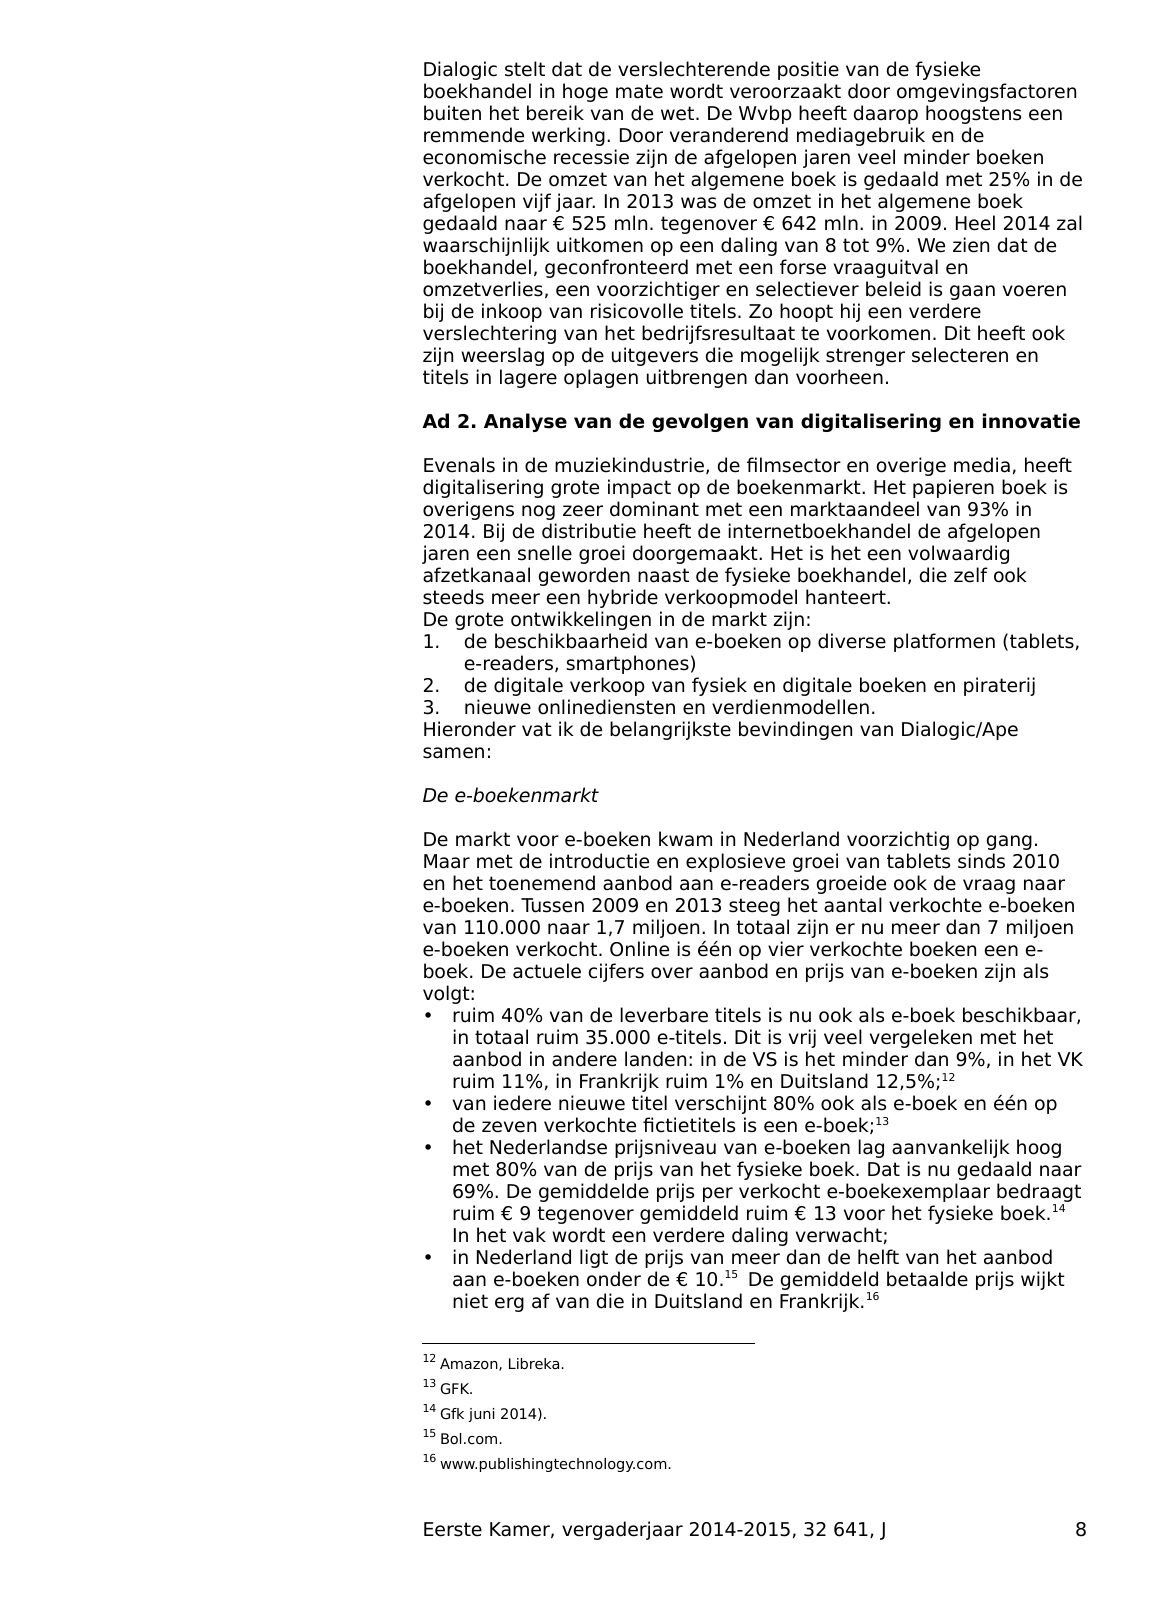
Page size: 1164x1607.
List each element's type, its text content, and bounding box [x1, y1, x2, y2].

text • in Nederland ligt de prijs van meer dan de helft van het aanbod aan e-boeken onder de € 10. De gemiddeld betaalde prijs wijkt niet erg af van die in Duitsland en Frankrijk. [422, 1247, 1087, 1313]
subtitle Ad 2. Analyse van de gevolgen van digitalisering en innovatie [422, 411, 1087, 433]
text 1. de beschikbaarheid van e-boeken op diverse platformen (tablets, e-readers, smartphones) [422, 631, 1087, 675]
text De markt voor e-boeken kwam in Nederland voorzichtig op gang. Maar met de introductie en explosieve groei van tablets sinds 2010 en het toenemend aanbod aan e-readers groeide ook de vraag naar e-boeken. Tussen 2009 en 2013 steeg het aantal verkochte e-boeken van 110.000 naar 1,7 miljoen. In totaal zijn er nu meer dan 7 miljoen e-boeken verkocht. Online is één op vier verkochte boeken een e-boek. De actuele cijfers over aanbod en prijs van e-boeken zijn als volgt: [422, 829, 1087, 1005]
text • ruim 40% van de leverbare titels is nu ook als e-boek beschikbaar, in totaal ruim 35.000 e-titels. Dit is vrij veel vergeleken met het aanbod in andere landen: in de VS is het minder dan 9%, in het VK ruim 11%, in Frankrijk ruim 1% en Duitsland 12,5%; [422, 1005, 1087, 1093]
text 3. nieuwe onlinediensten en verdienmodellen. [422, 697, 1087, 719]
text • het Nederlandse prijsniveau van e-boeken lag aanvankelijk hoog met 80% van de prijs van het fysieke boek. Dat is nu gedaald naar 69%. De gemiddelde prijs per verkocht e-boekexemplaar bedraagt ruim € 9 tegenover gemiddeld ruim € 13 voor het fysieke boek. In het vak wordt een verdere daling verwacht; [422, 1137, 1087, 1247]
text 2. de digitale verkoop van fysiek en digitale boeken en piraterij [422, 675, 1087, 697]
text GFK. [422, 1377, 1087, 1399]
text Evenals in de muziekindustrie, de filmsector en overige media, heeft digitalisering grote impact op de boekenmarkt. Het papieren boek is overigens nog zeer dominant met een marktaandeel van 93% in 2014. Bij de distributie heeft de internetboekhandel de afgelopen jaren een snelle groei doorgemaakt. Het is het een volwaardig afzetkanaal geworden naast de fysieke boekhandel, die zelf ook steeds meer een hybride verkoopmodel hanteert. [422, 455, 1087, 609]
text Amazon, Libreka. [422, 1352, 1087, 1374]
text • van iedere nieuwe titel verschijnt 80% ook als e-boek en één op de zeven verkochte fictietitels is een e-boek; [422, 1093, 1087, 1137]
text Hieronder vat ik de belangrijkste bevindingen van Dialogic/Ape samen: [422, 719, 1087, 763]
text Gfk juni 2014). [422, 1402, 1087, 1424]
subtitle De e-boekenmarkt [422, 785, 1087, 807]
text www.publishingtechnology.com. [422, 1452, 1087, 1474]
text Bol.com. [422, 1427, 1087, 1449]
text De grote ontwikkelingen in de markt zijn: [422, 609, 1087, 631]
text Dialogic stelt dat de verslechterende positie van de fysieke boekhandel in hoge mate wordt veroorzaakt door omgevingsfactoren buiten het bereik van de wet. De Wvbp heeft daarop hoogstens een remmende werking. Door veranderend mediagebruik en de economische recessie zijn de afgelopen jaren veel minder boeken verkocht. De omzet van het algemene boek is gedaald met 25% in de afgelopen vijf jaar. In 2013 was de omzet in het algemene boek gedaald naar € 525 mln. tegenover € 642 mln. in 2009. Heel 2014 zal waarschijnlijk uitkomen op een daling van 8 tot 9%. We zien dat de boekhandel, geconfronteerd met een forse vraaguitval en omzetverlies, een voorzichtiger en selectiever beleid is gaan voeren bij de inkoop van risicovolle titels. Zo hoopt hij een verdere verslechtering van het bedrijfsresultaat te voorkomen. Dit heeft ook zijn weerslag op de uitgevers die mogelijk strenger selecteren en titels in lagere oplagen uitbrengen dan voorheen. [422, 59, 1087, 389]
